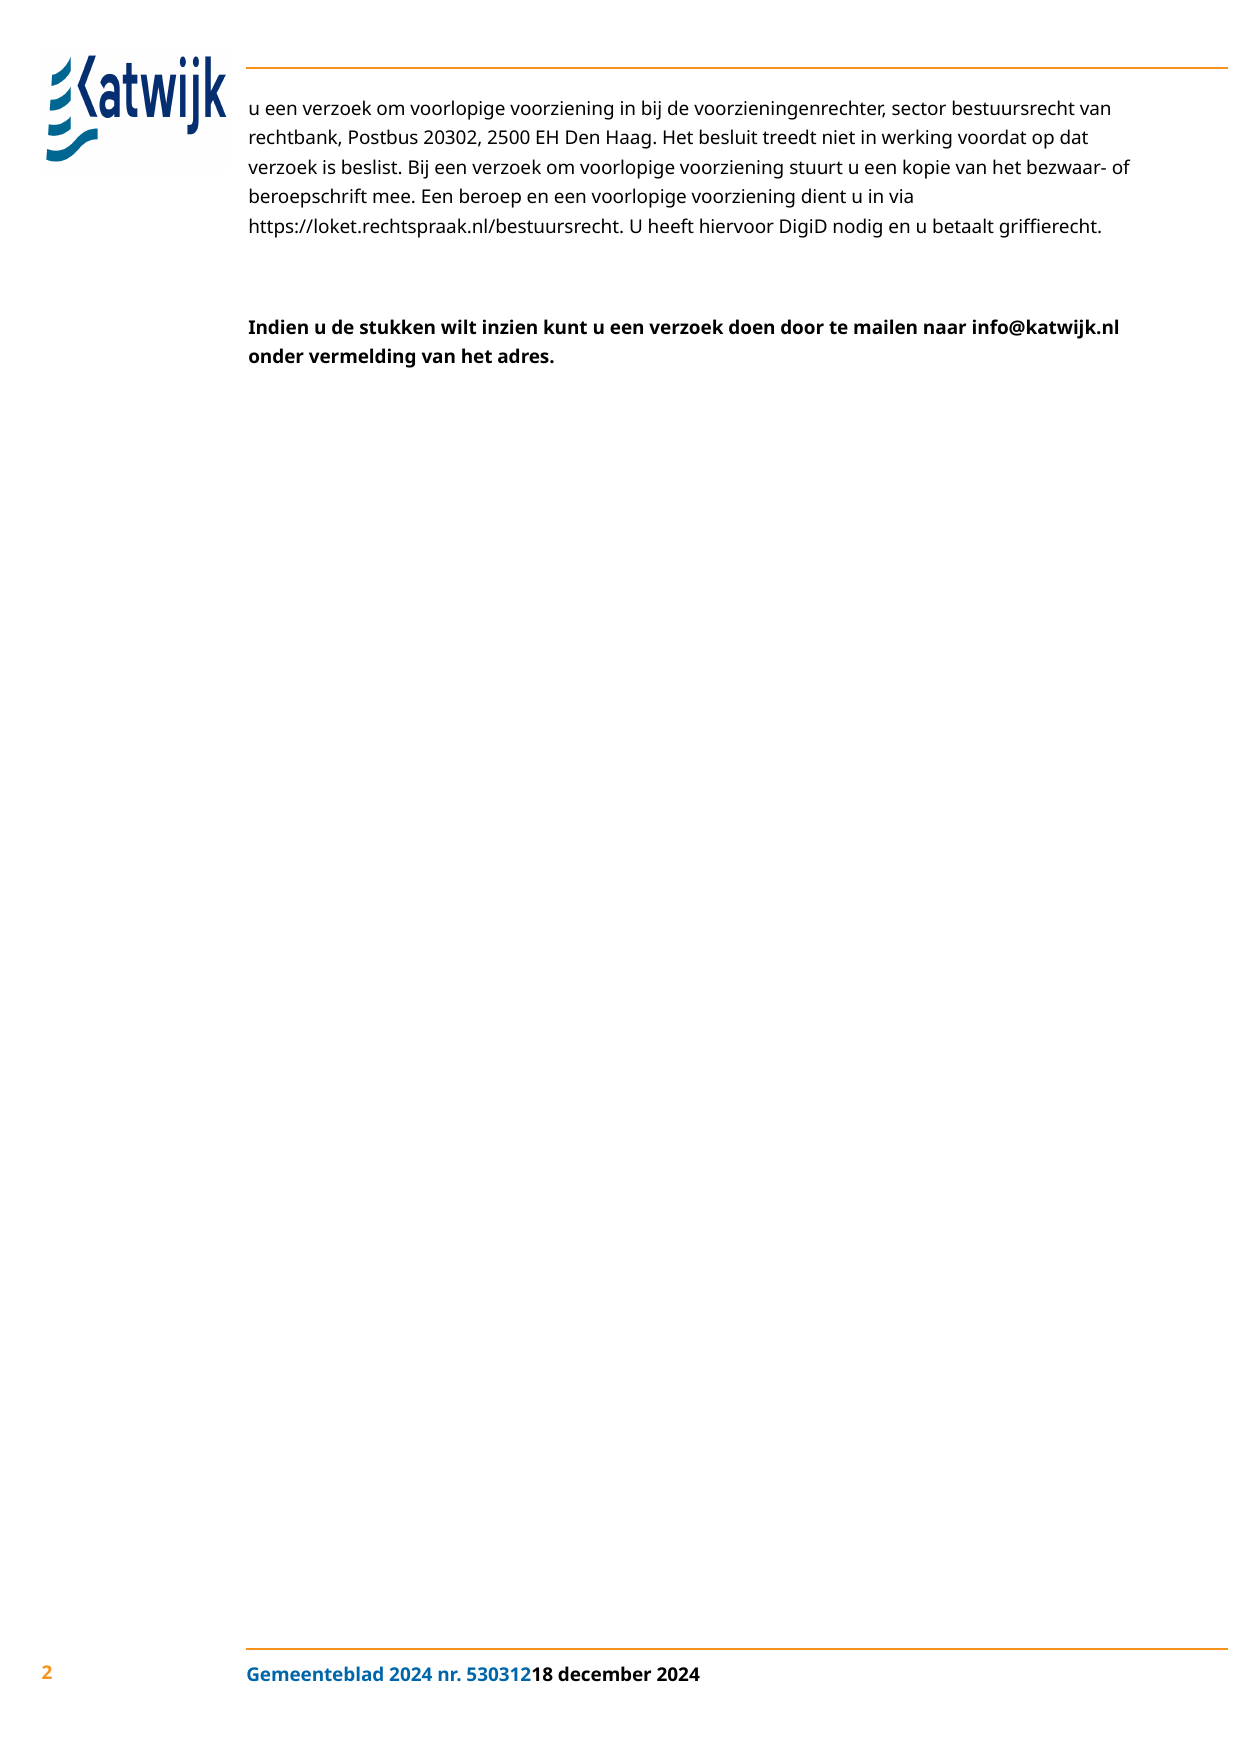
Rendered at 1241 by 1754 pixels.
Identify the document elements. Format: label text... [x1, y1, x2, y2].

picture [41, 47, 231, 172]
text Indien u de stukken wilt inzien kunt u een verzoek doen door te mailen naar info@katwijk.nl onder vermelding van het adres. [248, 314, 1152, 369]
text u een verzoek om voorlopige voorziening in bij de voorzieningenrechter, sector bestuursrecht van rechtbank, Postbus 20302, 2500 EH Den Haag. Het besluit treedt niet in werking voordat op dat verzoek is beslist. Bij een verzoek om voorlopige voorziening stuurt u een kopie van het bezwaar- of beroepschrift mee. Een beroep en een voorlopige voorziening dient u in via https://loket.rechtspraak.nl/bestuursrecht. U heeft hiervoor DigiD nodig en u betaalt griffierecht. [248, 95, 1152, 239]
